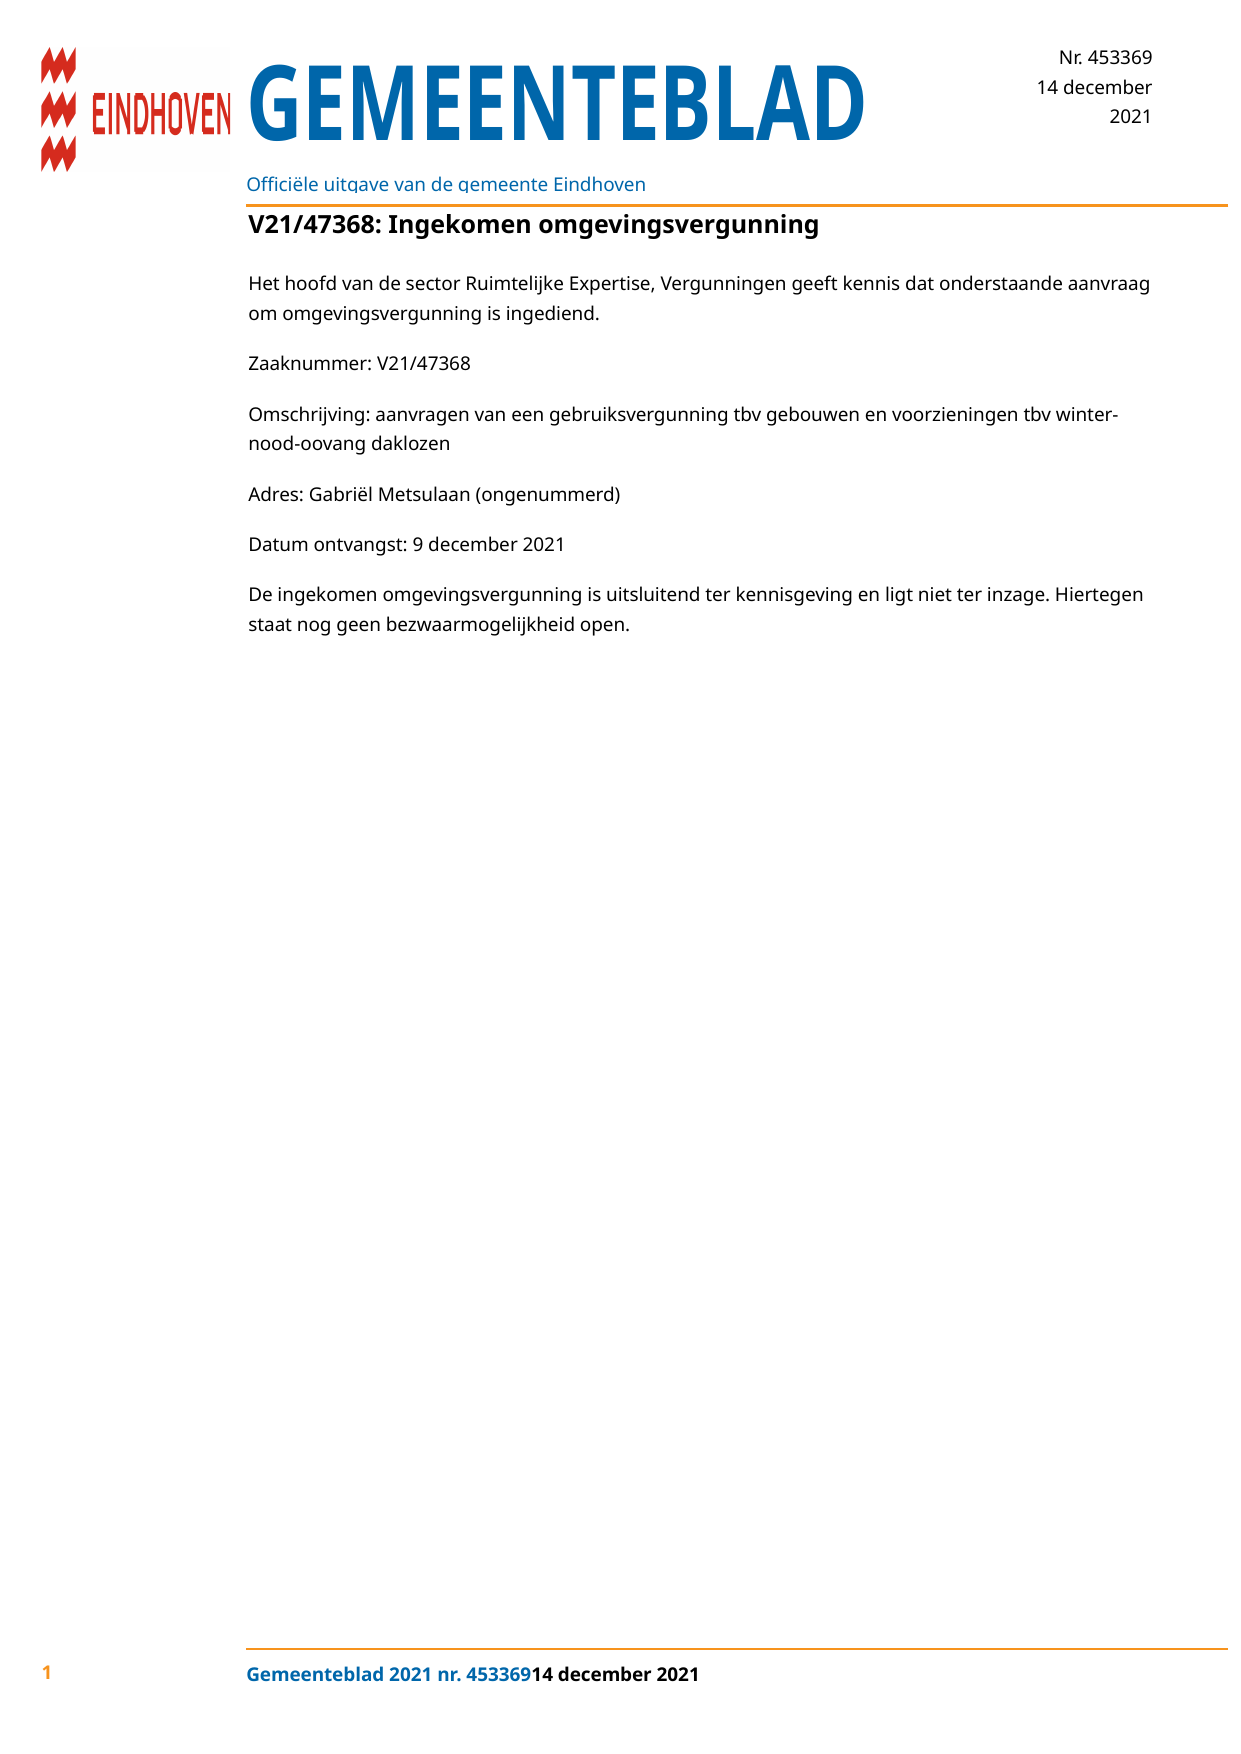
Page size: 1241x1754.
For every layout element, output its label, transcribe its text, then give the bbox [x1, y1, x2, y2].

text Adres: Gabriël Metsulaan (ongenummerd) [248, 481, 1152, 506]
text Zaaknummer: V21/47368 [248, 350, 1152, 376]
text De ingekomen omgevingsvergunning is uitsluitend ter kennisgeving en ligt niet ter inzage. Hiertegen staat nog geen bezwaarmogelijkheid open. [248, 582, 1152, 637]
text Datum ontvangst: 9 december 2021 [248, 531, 1152, 557]
picture [41, 47, 231, 172]
text Omschrijving: aanvragen van een gebruiksvergunning tbv gebouwen en voorzieningen tbv winter-nood-oovang daklozen [248, 401, 1152, 456]
text V21/47368: Ingekomen omgevingsvergunning [248, 207, 1152, 241]
text Het hoofd van de sector Ruimtelijke Expertise, Vergunningen geeft kennis dat onderstaande aanvraag om omgevingsvergunning is ingediend. [248, 270, 1152, 326]
